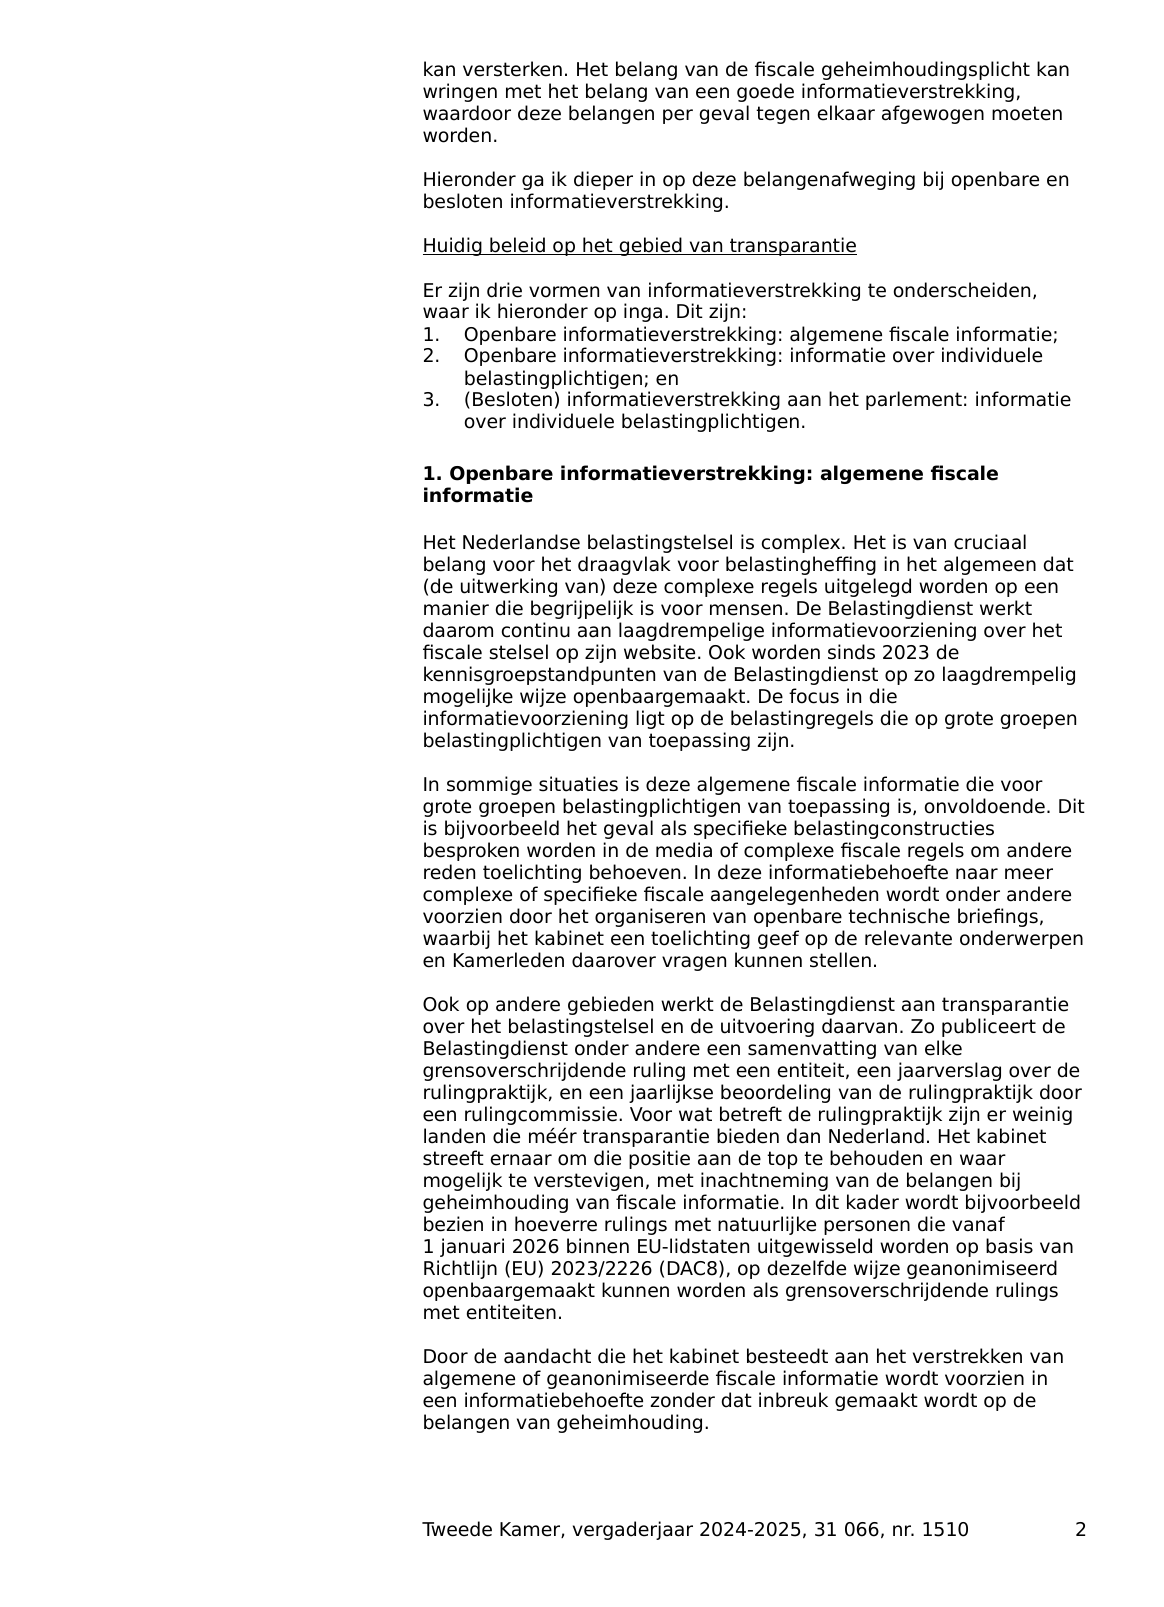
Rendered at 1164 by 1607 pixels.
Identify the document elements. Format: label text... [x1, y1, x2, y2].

text Er zijn drie vormen van informatieverstrekking te onderscheiden, waar ik hieronder op inga. Dit zijn: [422, 279, 1087, 323]
text Ook op andere gebieden werkt de Belastingdienst aan transparantie over het belastingstelsel en de uitvoering daarvan. Zo publiceert de Belastingdienst onder andere een samenvatting van elke grensoverschrijdende ruling met een entiteit, een jaarverslag over de rulingpraktijk, en een jaarlijkse beoordeling van de rulingpraktijk door een rulingcommissie. Voor wat betreft de rulingpraktijk zijn er weinig landen die méér transparantie bieden dan Nederland. Het kabinet streeft ernaar om die positie aan de top te behouden en waar mogelijk te verstevigen, met inachtneming van de belangen bij geheimhouding van fiscale informatie. In dit kader wordt bijvoorbeeld bezien in hoeverre rulings met natuurlijke personen die vanaf 1 januari 2026 binnen EU-lidstaten uitgewisseld worden op basis van Richtlijn (EU) 2023/2226 (DAC8), op dezelfde wijze geanonimiseerd openbaargemaakt kunnen worden als grensoverschrijdende rulings met entiteiten. [422, 994, 1087, 1324]
text In sommige situaties is deze algemene fiscale informatie die voor grote groepen belastingplichtigen van toepassing is, onvoldoende. Dit is bijvoorbeeld het geval als specifieke belastingconstructies besproken worden in de media of complexe fiscale regels om andere reden toelichting behoeven. In deze informatiebehoefte naar meer complexe of specifieke fiscale aangelegenheden wordt onder andere voorzien door het organiseren van openbare technische briefings, waarbij het kabinet een toelichting geef op de relevante onderwerpen en Kamerleden daarover vragen kunnen stellen. [422, 774, 1087, 972]
subtitle 1. Openbare informatieverstrekking: algemene fiscale informatie [422, 463, 1087, 507]
text Door de aandacht die het kabinet besteedt aan het verstrekken van algemene of geanonimiseerde fiscale informatie wordt voorzien in een informatiebehoefte zonder dat inbreuk gemaakt wordt op de belangen van geheimhouding. [422, 1346, 1087, 1434]
text Hieronder ga ik dieper in op deze belangenafweging bij openbare en besloten informatieverstrekking. [422, 169, 1087, 213]
subtitle Huidig beleid op het gebied van transparantie [422, 235, 1087, 257]
text kan versterken. Het belang van de fiscale geheimhoudingsplicht kan wringen met het belang van een goede informatieverstrekking, waardoor deze belangen per geval tegen elkaar afgewogen moeten worden. [422, 59, 1087, 147]
text Het Nederlandse belastingstelsel is complex. Het is van cruciaal belang voor het draagvlak voor belastingheffing in het algemeen dat (de uitwerking van) deze complexe regels uitgelegd worden op een manier die begrijpelijk is voor mensen. De Belastingdienst werkt daarom continu aan laagdrempelige informatievoorziening over het fiscale stelsel op zijn website. Ook worden sinds 2023 de kennisgroepstandpunten van de Belastingdienst op zo laagdrempelig mogelijke wijze openbaargemaakt. De focus in die informatievoorziening ligt op de belastingregels die op grote groepen belastingplichtigen van toepassing zijn. [422, 532, 1087, 752]
text 3. (Besloten) informatieverstrekking aan het parlement: informatie over individuele belastingplichtigen. [422, 389, 1087, 433]
text 2. Openbare informatieverstrekking: informatie over individuele belastingplichtigen; en [422, 345, 1087, 389]
text 1. Openbare informatieverstrekking: algemene fiscale informatie; [422, 323, 1087, 345]
